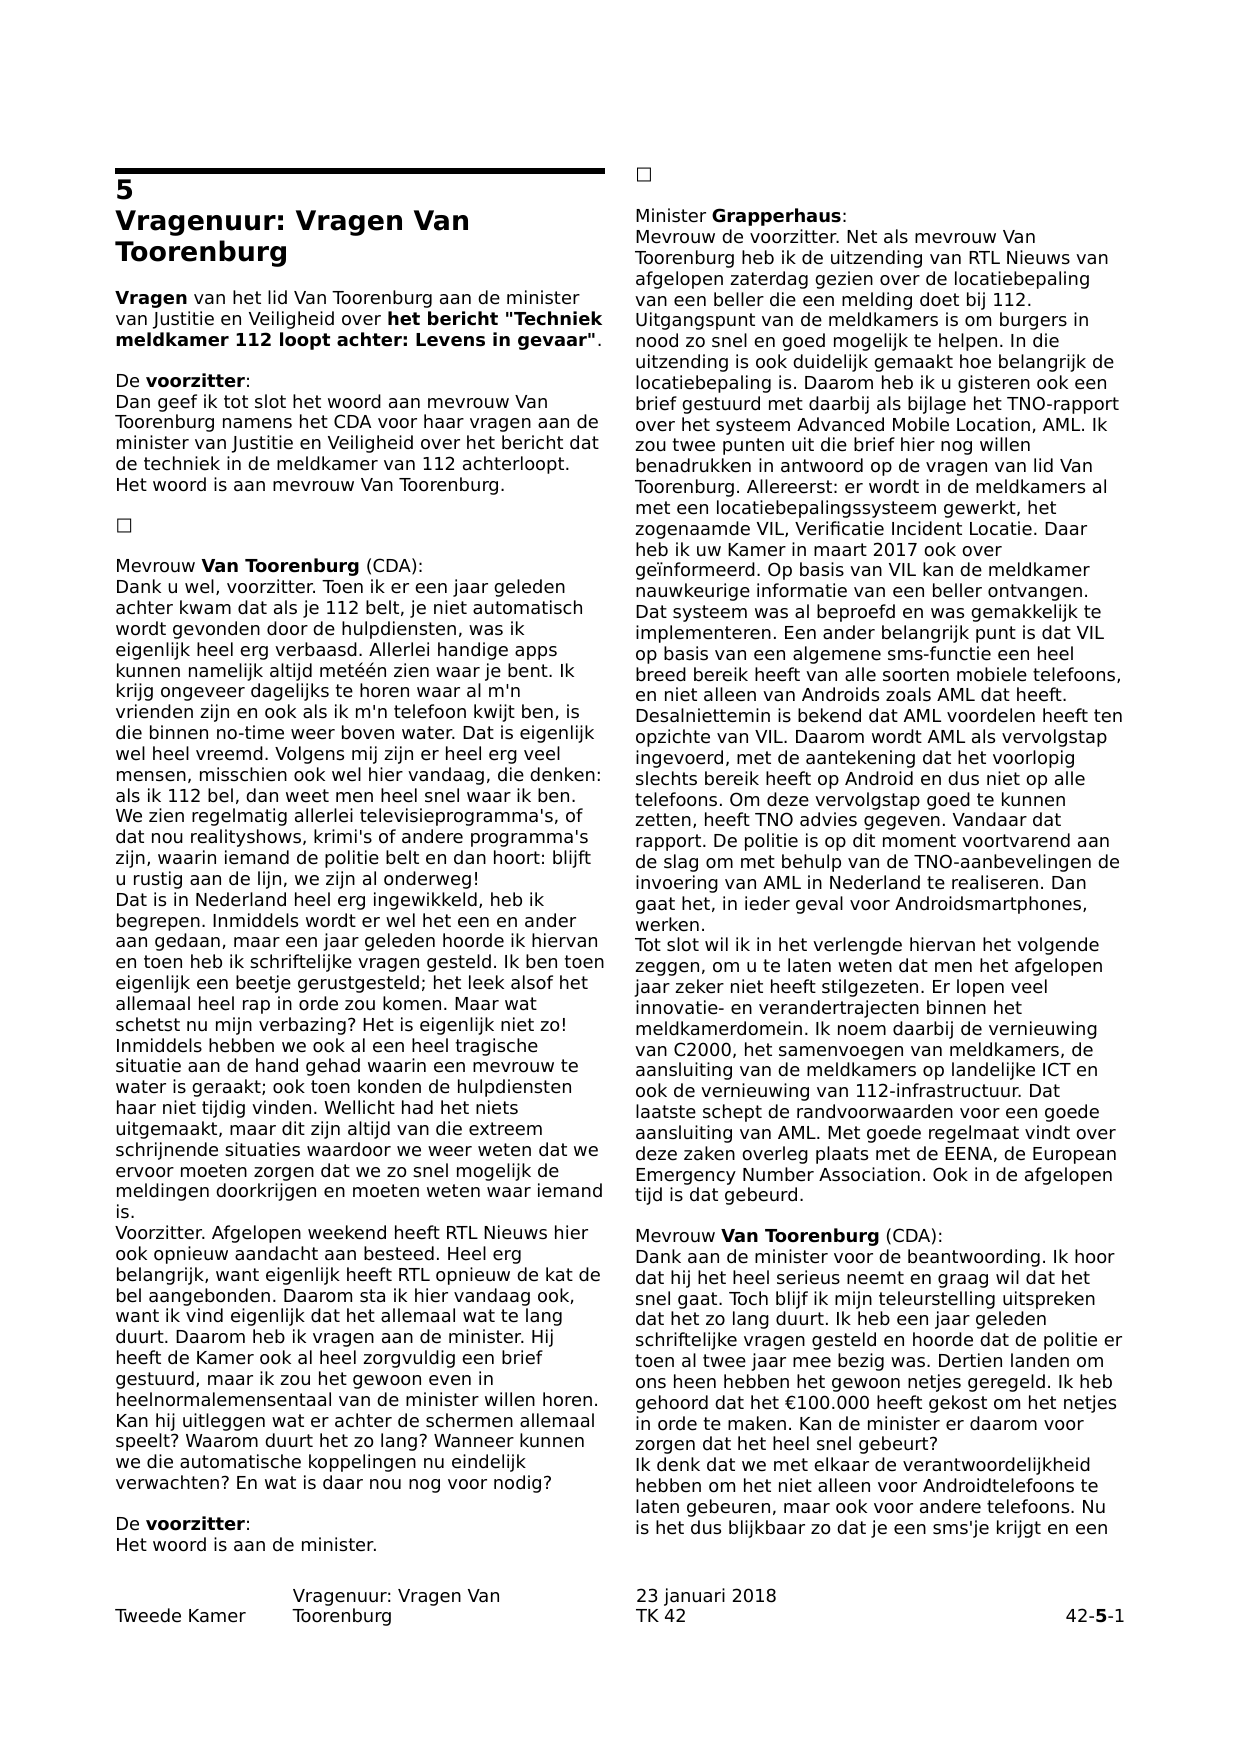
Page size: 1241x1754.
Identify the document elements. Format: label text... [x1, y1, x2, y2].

text De voorzitter: [115, 1514, 605, 1534]
text Dank aan de minister voor de beantwoording. Ik hoor dat hij het heel serieus neemt en graag wil dat het snel gaat. Toch blijf ik mijn teleurstelling uitspreken dat het zo lang duurt. Ik heb een jaar geleden schriftelijke vragen gesteld en hoorde dat de politie er toen al twee jaar mee bezig was. Dertien landen om ons heen hebben het gewoon netjes geregeld. Ik heb gehoord dat het €100.000 heeft gekost om het netjes in orde te maken. Kan de minister er daarom voor zorgen dat het heel snel gebeurt? [635, 1247, 1125, 1455]
text Het woord is aan de minister. [115, 1534, 605, 1555]
text Vragen van het lid Van Toorenburg aan de minister van Justitie en Veiligheid over het bericht "Techniek meldkamer 112 loopt achter: Levens in gevaar". [115, 288, 605, 351]
text Mevrouw Van Toorenburg (CDA): [115, 556, 605, 577]
text Minister Grapperhaus: [635, 206, 1125, 227]
text Mevrouw de voorzitter. Net als mevrouw Van Toorenburg heb ik de uitzending van RTL Nieuws van afgelopen zaterdag gezien over de locatiebepaling van een beller die een melding doet bij 112. Uitgangspunt van de meldkamers is om burgers in nood zo snel en goed mogelijk te helpen. In die uitzending is ook duidelijk gemaakt hoe belangrijk de locatiebepaling is. Daarom heb ik u gisteren ook een brief gestuurd met daarbij als bijlage het TNO-rapport over het systeem Advanced Mobile Location, AML. Ik zou twee punten uit die brief hier nog willen benadrukken in antwoord op de vragen van lid Van Toorenburg. Allereerst: er wordt in de meldkamers al met een locatiebepalingssysteem gewerkt, het zogenaamde VIL, Verificatie Incident Locatie. Daar heb ik uw Kamer in maart 2017 ook over geïnformeerd. Op basis van VIL kan de meldkamer nauwkeurige informatie van een beller ontvangen. Dat systeem was al beproefd en was gemakkelijk te implementeren. Een ander belangrijk punt is dat VIL op basis van een algemene sms-functie een heel breed bereik heeft van alle soorten mobiele telefoons, en niet alleen van Androids zoals AML dat heeft. Desalniettemin is bekend dat AML voordelen heeft ten opzichte van VIL. Daarom wordt AML als vervolgstap ingevoerd, met de aantekening dat het voorlopig slechts bereik heeft op Android en dus niet op alle telefoons. Om deze vervolgstap goed te kunnen zetten, heeft TNO advies gegeven. Vandaar dat rapport. De politie is op dit moment voortvarend aan de slag om met behulp van de TNO-aanbevelingen de invoering van AML in Nederland te realiseren. Dan gaat het, in ieder geval voor Androidsmartphones, werken. [635, 227, 1125, 935]
text ⬜ [115, 516, 605, 536]
title 5 Vragenuur: Vragen Van Toorenburg [115, 174, 605, 268]
text Dank u wel, voorzitter. Toen ik er een jaar geleden achter kwam dat als je 112 belt, je niet automatisch wordt gevonden door de hulpdiensten, was ik eigenlijk heel erg verbaasd. Allerlei handige apps kunnen namelijk altijd metéén zien waar je bent. Ik krijg ongeveer dagelijks te horen waar al m'n vrienden zijn en ook als ik m'n telefoon kwijt ben, is die binnen no-time weer boven water. Dat is eigenlijk wel heel vreemd. Volgens mij zijn er heel erg veel mensen, misschien ook wel hier vandaag, die denken: als ik 112 bel, dan weet men heel snel waar ik ben. We zien regelmatig allerlei televisieprogramma's, of dat nou realityshows, krimi's of andere programma's zijn, waarin iemand de politie belt en dan hoort: blijft u rustig aan de lijn, we zijn al onderweg! [115, 577, 605, 889]
text ⬜ [635, 165, 1125, 186]
text Voorzitter. Afgelopen weekend heeft RTL Nieuws hier ook opnieuw aandacht aan besteed. Heel erg belangrijk, want eigenlijk heeft RTL opnieuw de kat de bel aangebonden. Daarom sta ik hier vandaag ook, want ik vind eigenlijk dat het allemaal wat te lang duurt. Daarom heb ik vragen aan de minister. Hij heeft de Kamer ook al heel zorgvuldig een brief gestuurd, maar ik zou het gewoon even in heelnormalemensentaal van de minister willen horen. Kan hij uitleggen wat er achter de schermen allemaal speelt? Waarom duurt het zo lang? Wanneer kunnen we die automatische koppelingen nu eindelijk verwachten? En wat is daar nou nog voor nodig? [115, 1223, 605, 1494]
text Dat is in Nederland heel erg ingewikkeld, heb ik begrepen. Inmiddels wordt er wel het een en ander aan gedaan, maar een jaar geleden hoorde ik hiervan en toen heb ik schriftelijke vragen gesteld. Ik ben toen eigenlijk een beetje gerustgesteld; het leek alsof het allemaal heel rap in orde zou komen. Maar wat schetst nu mijn verbazing? Het is eigenlijk niet zo! Inmiddels hebben we ook al een heel tragische situatie aan de hand gehad waarin een mevrouw te water is geraakt; ook toen konden de hulpdiensten haar niet tijdig vinden. Wellicht had het niets uitgemaakt, maar dit zijn altijd van die extreem schrijnende situaties waardoor we weer weten dat we ervoor moeten zorgen dat we zo snel mogelijk de meldingen doorkrijgen en moeten weten waar iemand is. [115, 889, 605, 1223]
text Dan geef ik tot slot het woord aan mevrouw Van Toorenburg namens het CDA voor haar vragen aan de minister van Justitie en Veiligheid over het bericht dat de techniek in de meldkamer van 112 achterloopt. Het woord is aan mevrouw Van Toorenburg. [115, 391, 605, 496]
text Mevrouw Van Toorenburg (CDA): [635, 1226, 1125, 1247]
text Tot slot wil ik in het verlengde hiervan het volgende zeggen, om u te laten weten dat men het afgelopen jaar zeker niet heeft stilgezeten. Er lopen veel innovatie- en verandertrajecten binnen het meldkamerdomein. Ik noem daarbij de vernieuwing van C2000, het samenvoegen van meldkamers, de aansluiting van de meldkamers op landelijke ICT en ook de vernieuwing van 112-infrastructuur. Dat laatste schept de randvoorwaarden voor een goede aansluiting van AML. Met goede regelmaat vindt over deze zaken overleg plaats met de EENA, de European Emergency Number Association. Ook in de afgelopen tijd is dat gebeurd. [635, 935, 1125, 1206]
text Ik denk dat we met elkaar de verantwoordelijkheid hebben om het niet alleen voor Androidtelefoons te laten gebeuren, maar ook voor andere telefoons. Nu is het dus blijkbaar zo dat je een sms'je krijgt en een [635, 1455, 1125, 1538]
text De voorzitter: [115, 371, 605, 391]
